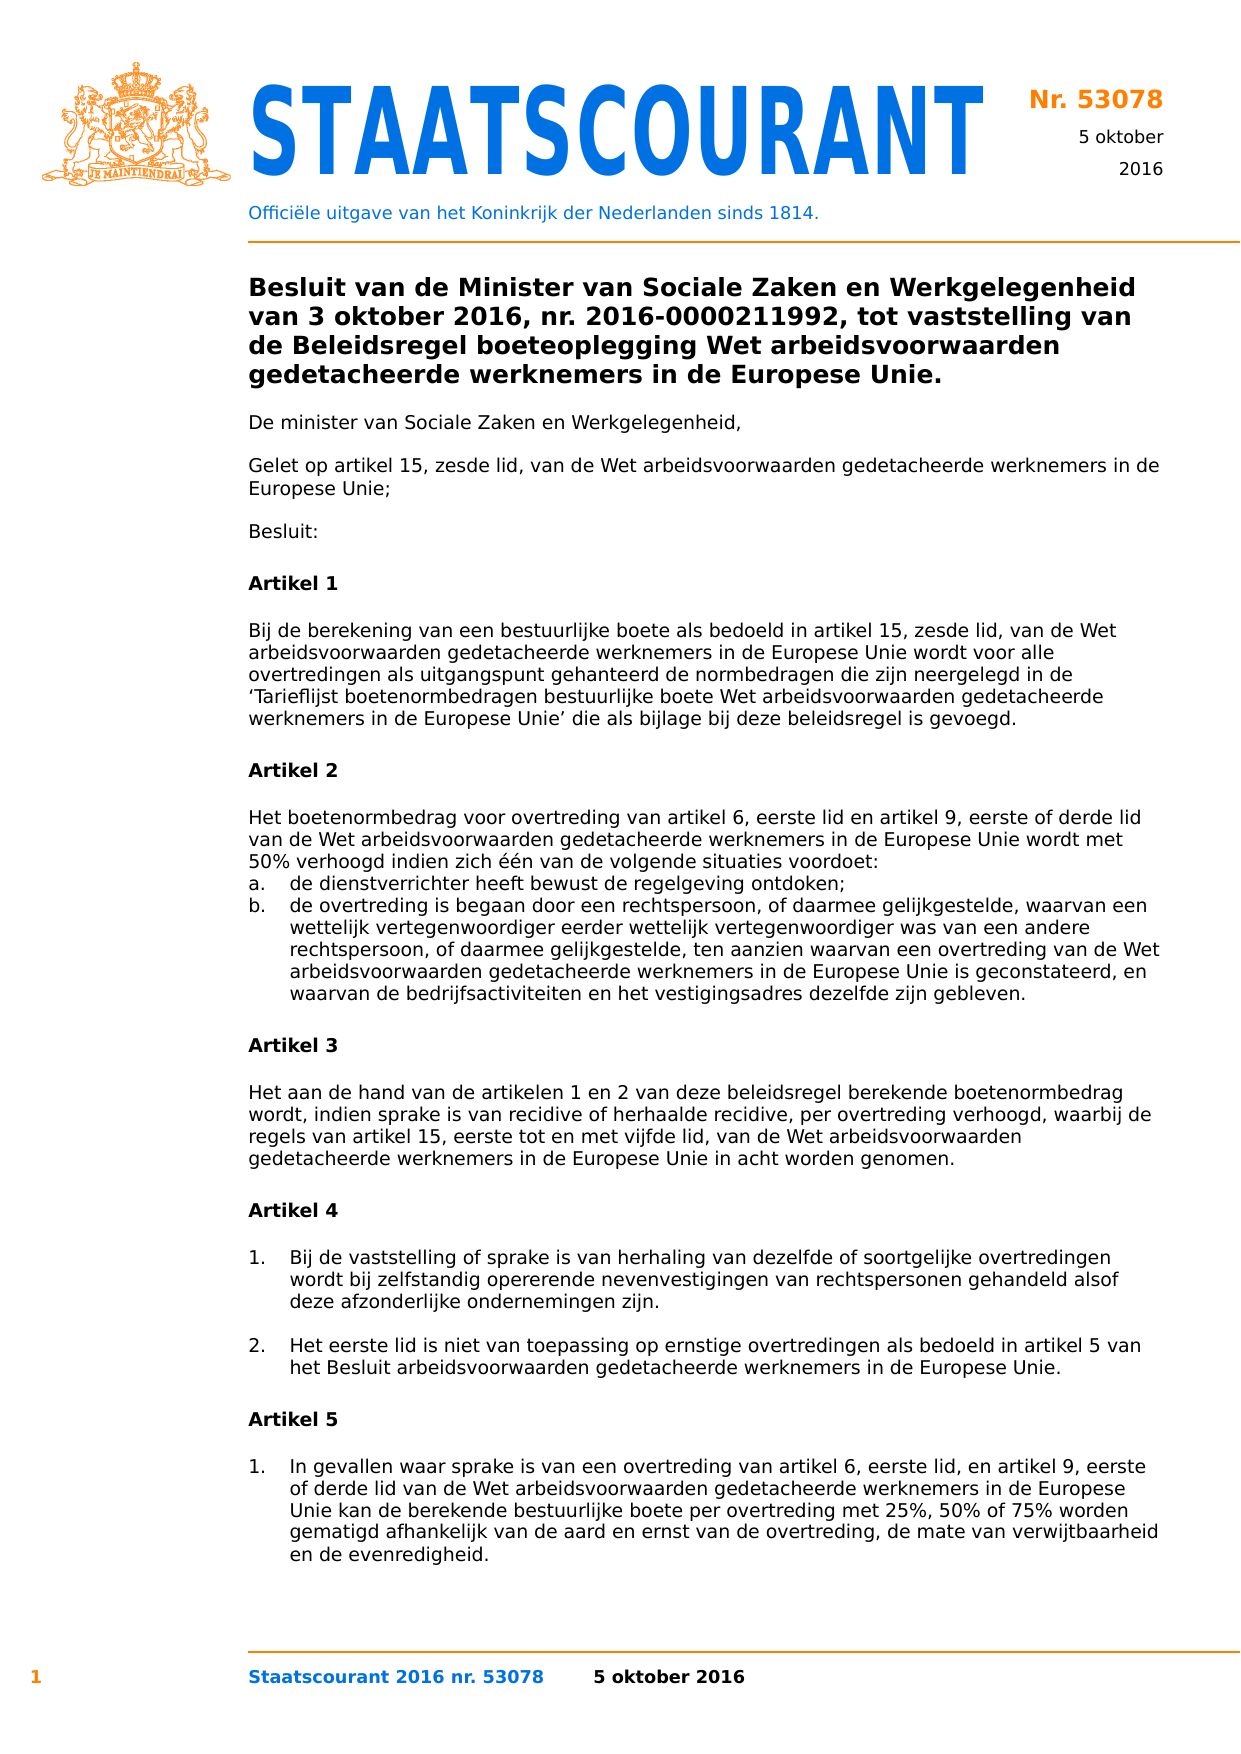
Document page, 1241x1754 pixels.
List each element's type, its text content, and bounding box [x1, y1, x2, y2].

text b. de overtreding is begaan door een rechtspersoon, of daarmee gelijkgestelde, waarvan een wettelijk vertegenwoordiger eerder wettelijk vertegenwoordiger was van een andere rechtspersoon, of daarmee gelijkgestelde, ten aanzien waarvan een overtreding van de Wet arbeidsvoorwaarden gedetacheerde werknemers in de Europese Unie is geconstateerd, en waarvan de bedrijfsactiviteiten en het vestigingsadres dezelfde zijn gebleven. [248, 895, 1163, 1005]
table_cell 5 oktober [998, 121, 1240, 153]
table_cell Officiële uitgave van het Koninkrijk der Nederlanden sinds 1814. [248, 203, 1240, 241]
subtitle Artikel 5 [248, 1408, 1163, 1431]
subtitle Artikel 3 [248, 1035, 1163, 1057]
table_header Nr. 53078 [998, 62, 1240, 121]
text a. de dienstverrichter heeft bewust de regelgeving ontdoken; [248, 873, 1163, 895]
subtitle Besluit van de Minister van Sociale Zaken en Werkgelegenheid van 3 oktober 2016, nr. 2016-0000211992, tot vaststelling van de Beleidsregel boeteoplegging Wet arbeidsvoorwaarden gedetacheerde werknemers in de Europese Unie. [248, 273, 1163, 390]
text Het aan de hand van de artikelen 1 en 2 van deze beleidsregel berekende boetenormbedrag wordt, indien sprake is van recidive of herhaalde recidive, per overtreding verhoogd, waarbij de regels van artikel 15, eerste tot en met vijfde lid, van de Wet arbeidsvoorwaarden gedetacheerde werknemers in de Europese Unie in acht worden genomen. [248, 1082, 1163, 1170]
text Besluit: [248, 521, 1163, 543]
table_cell 2016 [998, 153, 1240, 203]
text Het boetenormbedrag voor overtreding van artikel 6, eerste lid en artikel 9, eerste of derde lid van de Wet arbeidsvoorwaarden gedetacheerde werknemers in de Europese Unie wordt met 50% verhoogd indien zich één van de volgende situaties voordoet: [248, 807, 1163, 873]
text 2. Het eerste lid is niet van toepassing op ernstige overtredingen als bedoeld in artikel 5 van het Besluit arbeidsvoorwaarden gedetacheerde werknemers in de Europese Unie. [248, 1334, 1163, 1378]
text Bij de berekening van een bestuurlijke boete als bedoeld in artikel 15, zesde lid, van de Wet arbeidsvoorwaarden gedetacheerde werknemers in de Europese Unie wordt voor alle overtredingen als uitgangspunt gehanteerd de normbedragen die zijn neergelegd in de ‘Tarieflijst boetenormbedragen bestuurlijke boete Wet arbeidsvoorwaarden gedetacheerde werknemers in de Europese Unie’ die als bijlage bij deze beleidsregel is gevoegd. [248, 620, 1163, 730]
picture [41, 62, 231, 186]
subtitle Artikel 1 [248, 573, 1163, 595]
text 1. In gevallen waar sprake is van een overtreding van artikel 6, eerste lid, en artikel 9, eerste of derde lid van de Wet arbeidsvoorwaarden gedetacheerde werknemers in de Europese Unie kan de berekende bestuurlijke boete per overtreding met 25%, 50% of 75% worden gematigd afhankelijk van de aard en ernst van de overtreding, de mate van verwijtbaarheid en de evenredigheid. [248, 1456, 1163, 1565]
text De minister van Sociale Zaken en Werkgelegenheid, [248, 412, 1163, 433]
subtitle Artikel 2 [248, 760, 1163, 782]
text Gelet op artikel 15, zesde lid, van de Wet arbeidsvoorwaarden gedetacheerde werknemers in de Europese Unie; [248, 455, 1163, 499]
table_header [25, 62, 248, 241]
text 1. Bij de vaststelling of sprake is van herhaling van dezelfde of soortgelijke overtredingen wordt bij zelfstandig opererende nevenvestigingen van rechtspersonen gehandeld alsof deze afzonderlijke ondernemingen zijn. [248, 1247, 1163, 1313]
subtitle Artikel 4 [248, 1200, 1163, 1222]
table_header STAATSCOURANT [248, 62, 998, 203]
